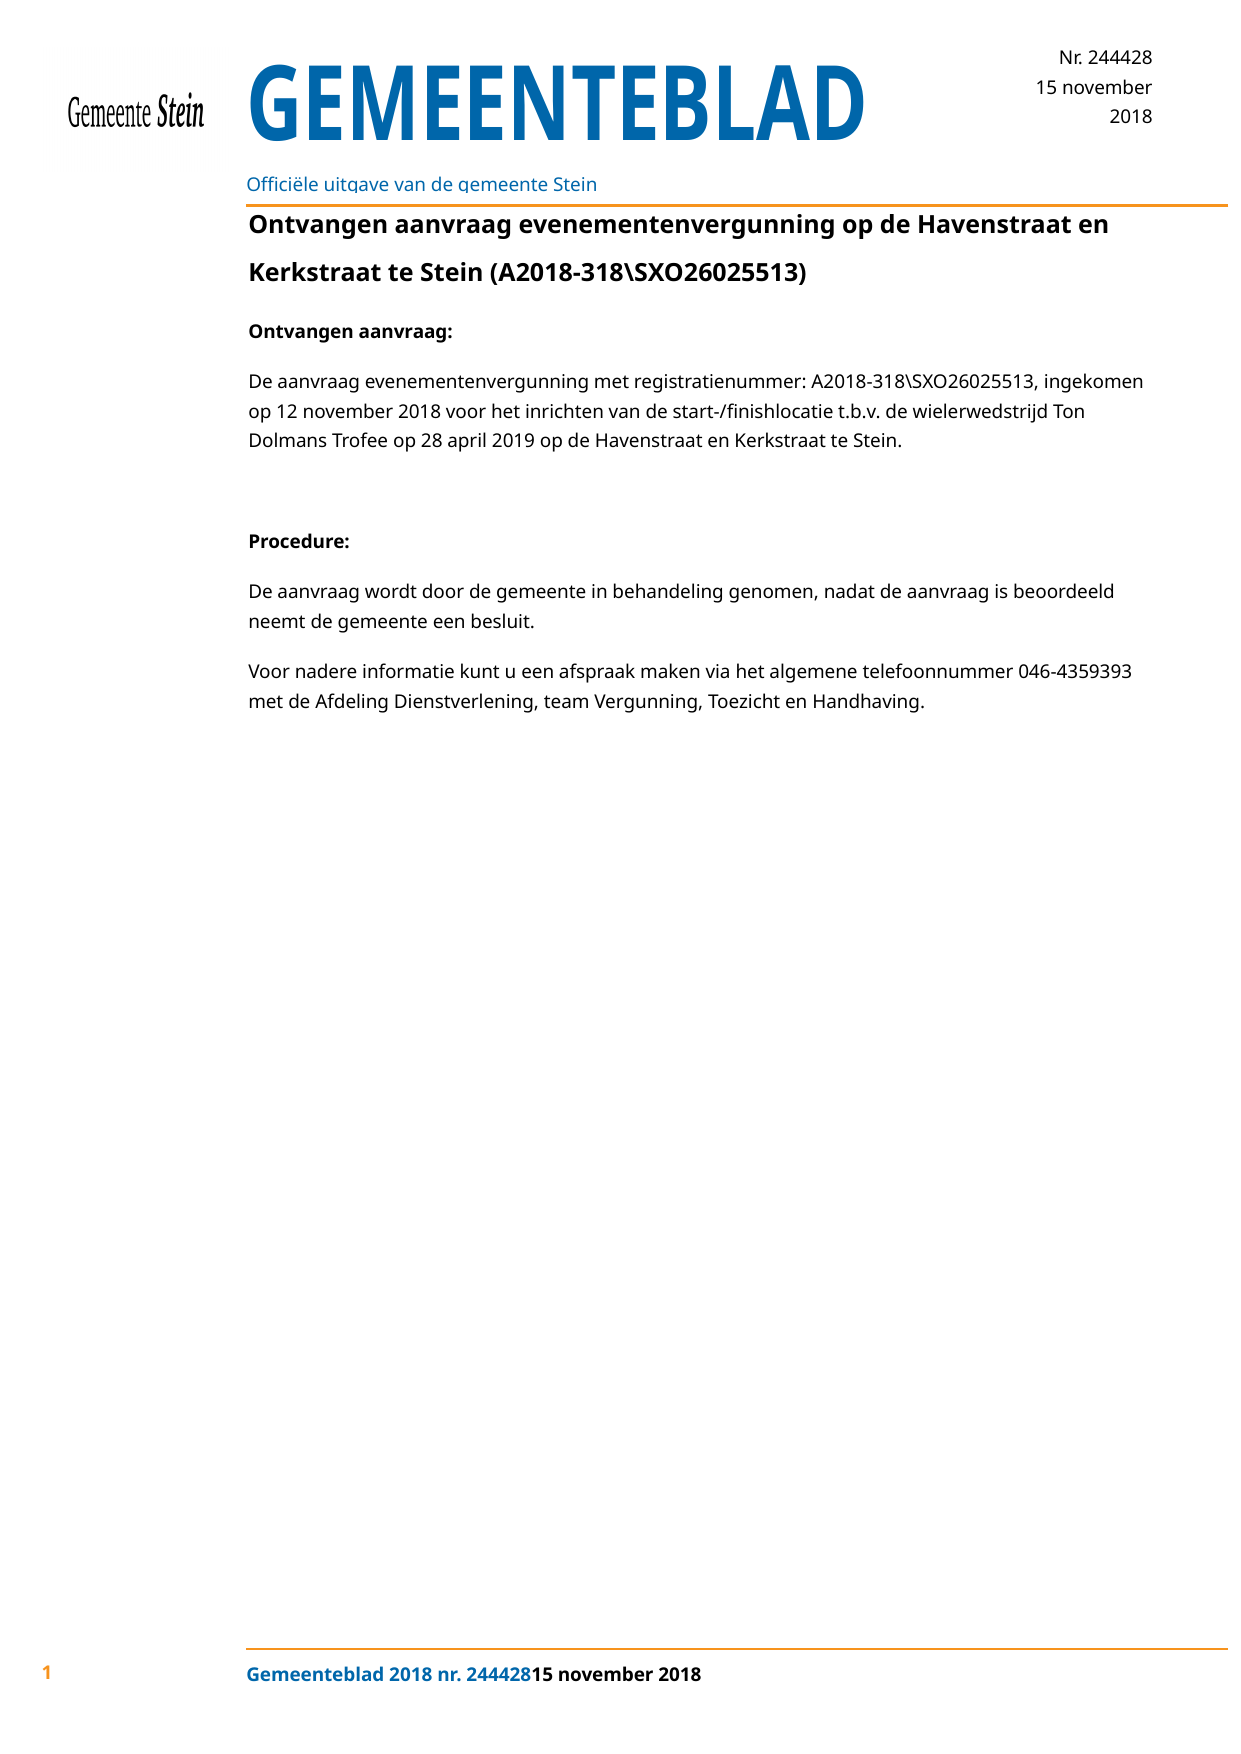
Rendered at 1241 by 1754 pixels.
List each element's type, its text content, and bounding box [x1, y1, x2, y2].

text De aanvraag wordt door de gemeente in behandeling genomen, nadat de aanvraag is beoordeeld neemt de gemeente een besluit. [248, 579, 1152, 634]
text Ontvangen aanvraag evenementenvergunning op de Havenstraat en Kerkstraat te Stein (A2018-318\SXO26025513) [248, 207, 1152, 288]
text Voor nadere informatie kunt u een afspraak maken via het algemene telefoonnummer 046-4359393 met de Afdeling Dienstverlening, team Vergunning, Toezicht en Handhaving. [248, 659, 1152, 714]
text De aanvraag evenementenvergunning met registratienummer: A2018-318\SXO26025513, ingekomen op 12 november 2018 voor het inrichten van de start-/finishlocatie t.b.v. de wielerwedstrijd Ton Dolmans Trofee op 28 april 2019 op de Havenstraat en Kerkstraat te Stein. [248, 368, 1152, 453]
text Procedure: [248, 528, 1152, 554]
text Ontvangen aanvraag: [248, 318, 1152, 344]
picture [41, 47, 231, 172]
